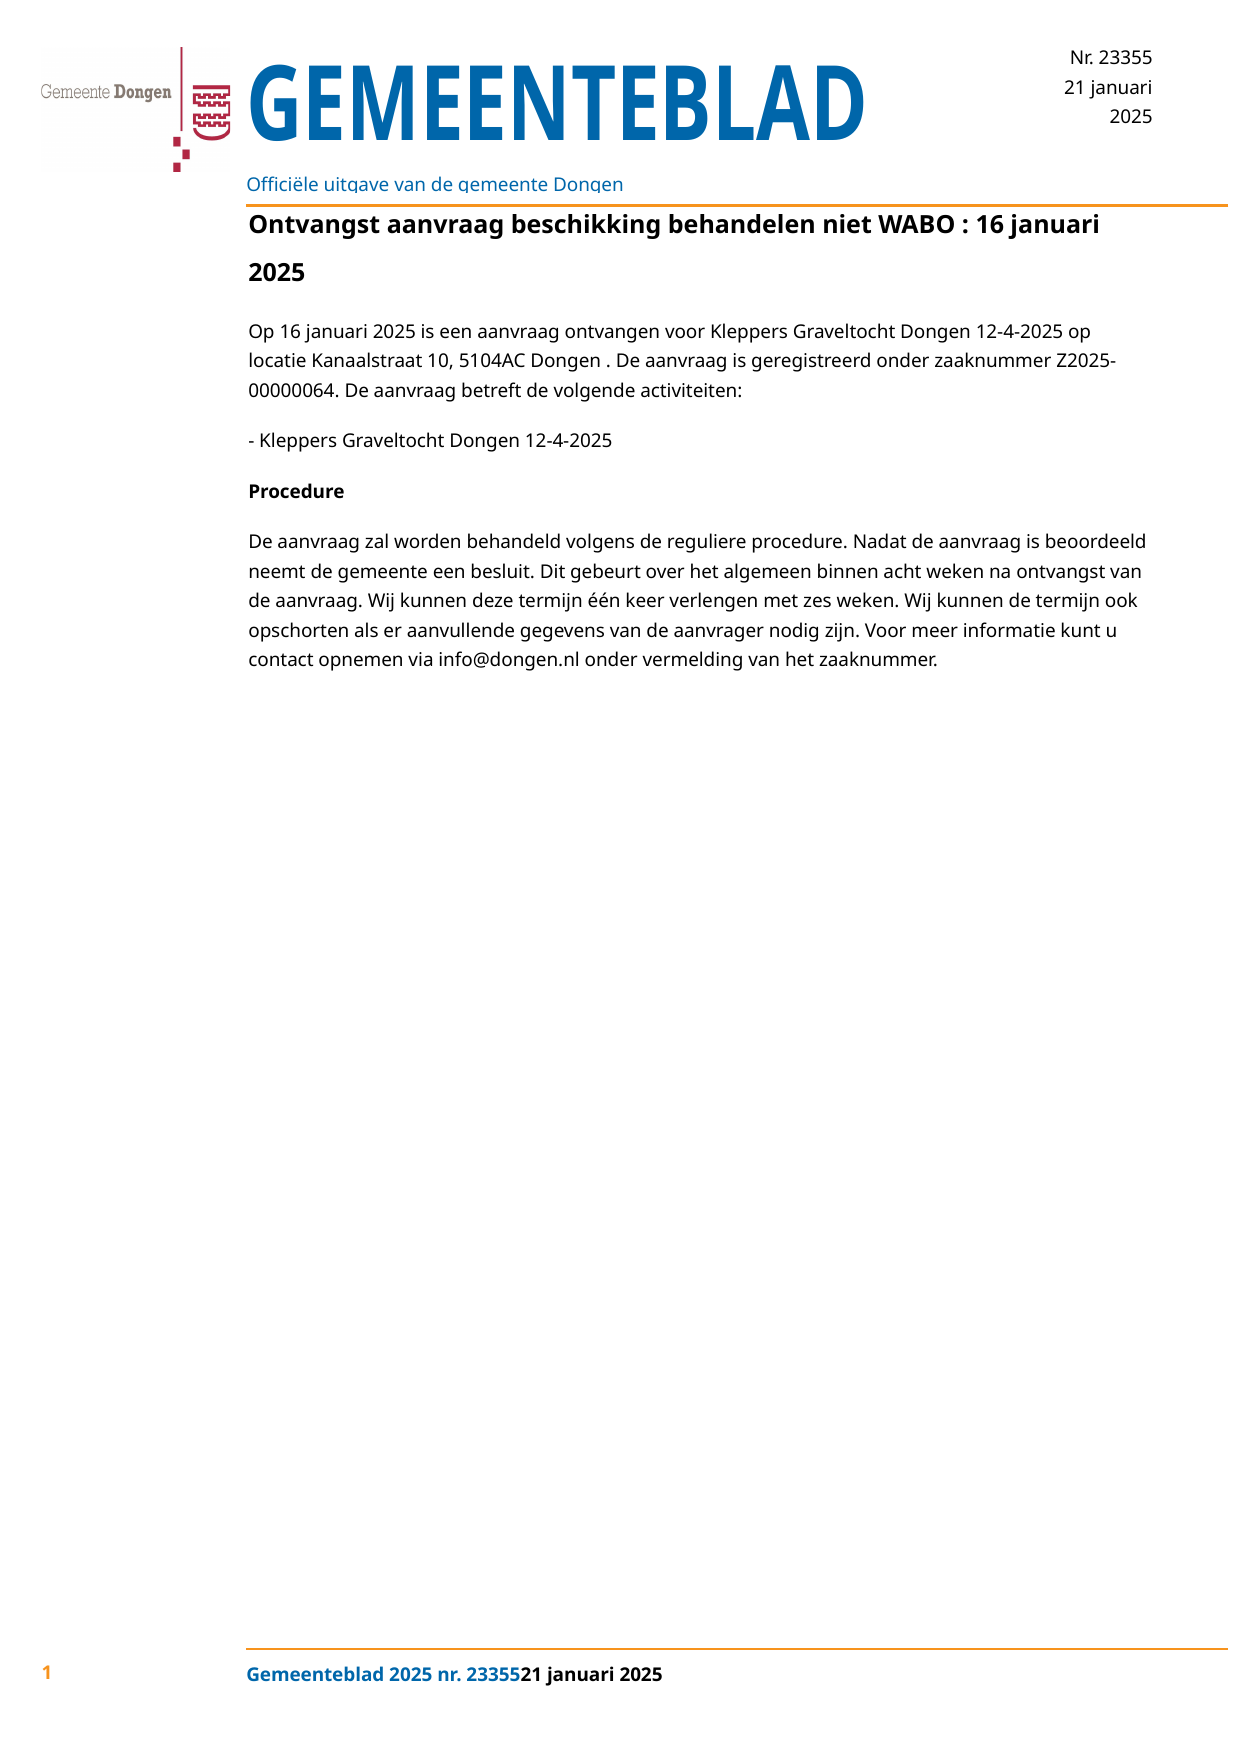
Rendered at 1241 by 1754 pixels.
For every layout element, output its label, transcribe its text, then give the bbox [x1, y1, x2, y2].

text Ontvangst aanvraag beschikking behandelen niet WABO : 16 januari 2025 [248, 207, 1152, 288]
picture [41, 47, 231, 172]
text De aanvraag zal worden behandeld volgens de reguliere procedure. Nadat de aanvraag is beoordeeld neemt de gemeente een besluit. Dit gebeurt over het algemeen binnen acht weken na ontvangst van de aanvraag. Wij kunnen deze termijn één keer verlengen met zes weken. Wij kunnen de termijn ook opschorten als er aanvullende gegevens van de aanvrager nodig zijn. Voor meer informatie kunt u contact opnemen via info@dongen.nl onder vermelding van het zaaknummer. [248, 528, 1152, 672]
text - Kleppers Graveltocht Dongen 12-4-2025 [248, 427, 1152, 453]
text Procedure [248, 478, 1152, 504]
text Op 16 januari 2025 is een aanvraag ontvangen voor Kleppers Graveltocht Dongen 12-4-2025 op locatie Kanaalstraat 10, 5104AC Dongen . De aanvraag is geregistreerd onder zaaknummer Z2025-00000064. De aanvraag betreft de volgende activiteiten: [248, 318, 1152, 403]
